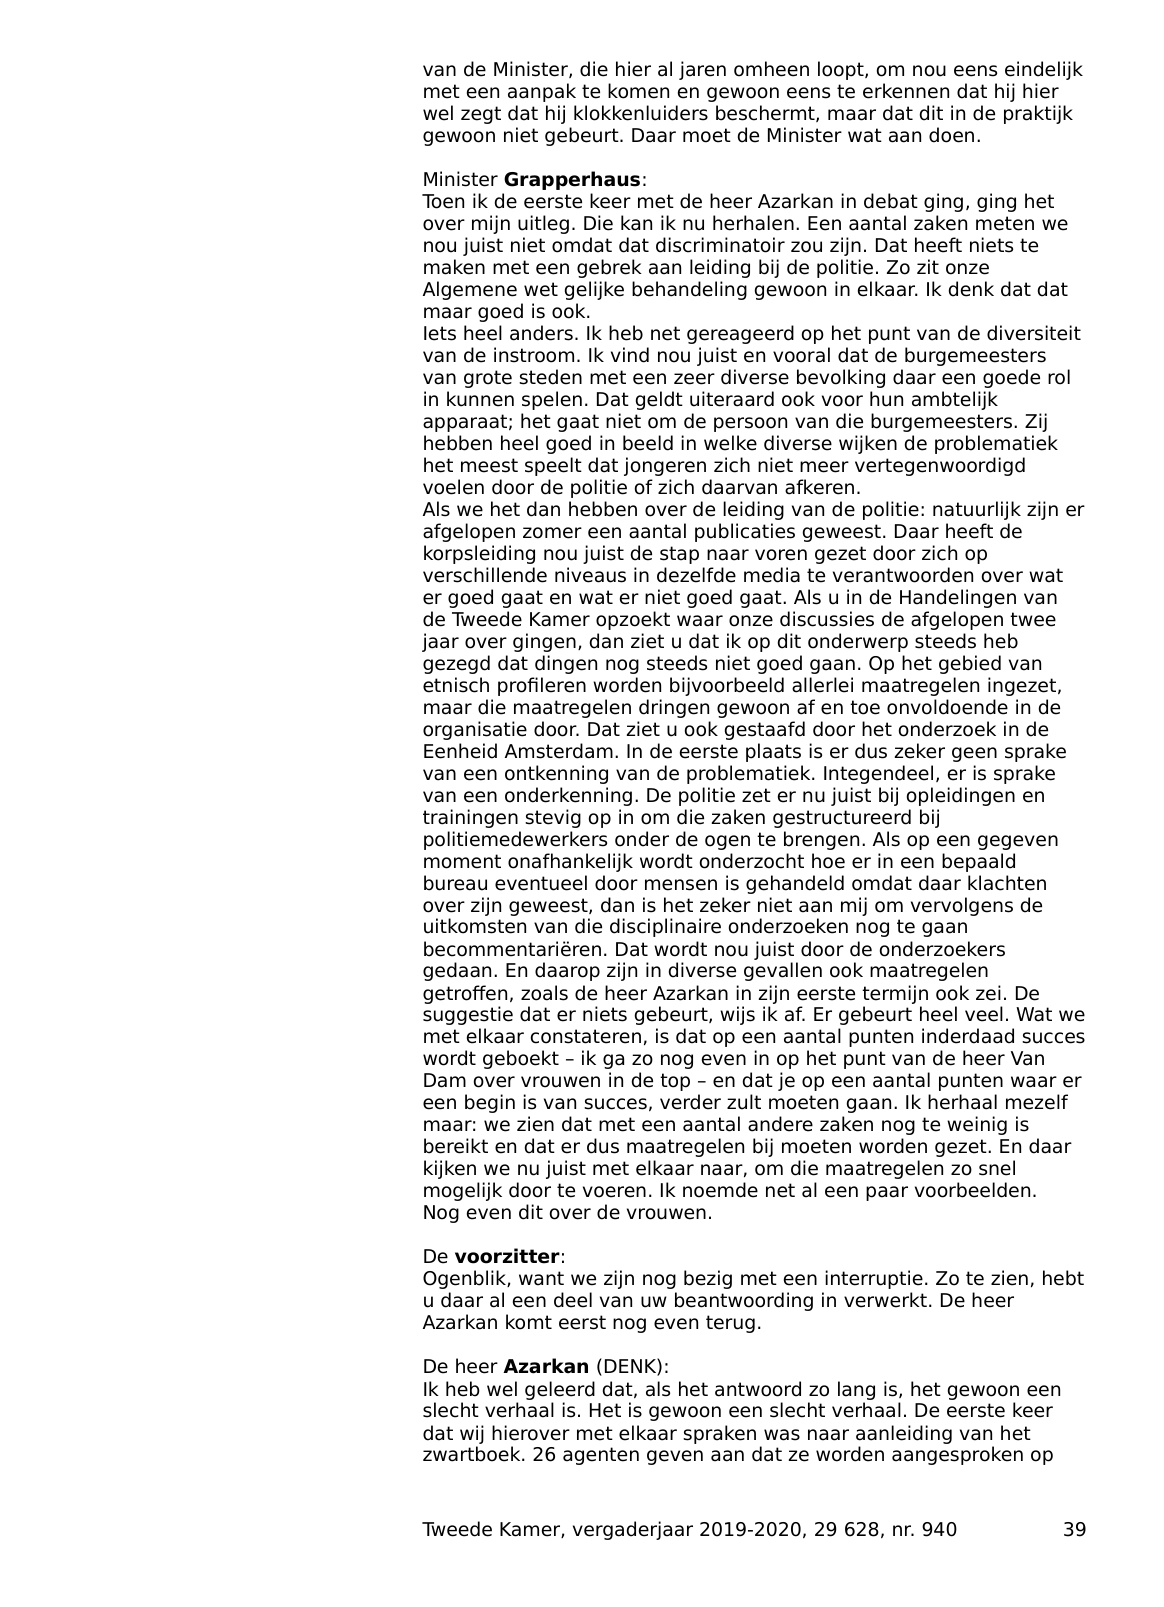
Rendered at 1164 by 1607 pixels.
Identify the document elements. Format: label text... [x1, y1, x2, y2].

text Minister Grapperhaus: [422, 169, 1087, 191]
text Ik heb wel geleerd dat, als het antwoord zo lang is, het gewoon een slecht verhaal is. Het is gewoon een slecht verhaal. De eerste keer dat wij hierover met elkaar spraken was naar aanleiding van het zwartboek. 26 agenten geven aan dat ze worden aangesproken op [422, 1378, 1087, 1466]
text De voorzitter: [422, 1246, 1087, 1268]
text De heer Azarkan (DENK): [422, 1356, 1087, 1378]
text Nog even dit over de vrouwen. [422, 1202, 1087, 1224]
text Iets heel anders. Ik heb net gereageerd op het punt van de diversiteit van de instroom. Ik vind nou juist en vooral dat de burgemeesters van grote steden met een zeer diverse bevolking daar een goede rol in kunnen spelen. Dat geldt uiteraard ook voor hun ambtelijk apparaat; het gaat niet om de persoon van die burgemeesters. Zij hebben heel goed in beeld in welke diverse wijken de problematiek het meest speelt dat jongeren zich niet meer vertegenwoordigd voelen door de politie of zich daarvan afkeren. [422, 323, 1087, 499]
text van de Minister, die hier al jaren omheen loopt, om nou eens eindelijk met een aanpak te komen en gewoon eens te erkennen dat hij hier wel zegt dat hij klokkenluiders beschermt, maar dat dit in de praktijk gewoon niet gebeurt. Daar moet de Minister wat aan doen. [422, 59, 1087, 147]
text Ogenblik, want we zijn nog bezig met een interruptie. Zo te zien, hebt u daar al een deel van uw beantwoording in verwerkt. De heer Azarkan komt eerst nog even terug. [422, 1268, 1087, 1334]
text Als we het dan hebben over de leiding van de politie: natuurlijk zijn er afgelopen zomer een aantal publicaties geweest. Daar heeft de korpsleiding nou juist de stap naar voren gezet door zich op verschillende niveaus in dezelfde media te verantwoorden over wat er goed gaat en wat er niet goed gaat. Als u in de Handelingen van de Tweede Kamer opzoekt waar onze discussies de afgelopen twee jaar over gingen, dan ziet u dat ik op dit onderwerp steeds heb gezegd dat dingen nog steeds niet goed gaan. Op het gebied van etnisch profileren worden bijvoorbeeld allerlei maatregelen ingezet, maar die maatregelen dringen gewoon af en toe onvoldoende in de organisatie door. Dat ziet u ook gestaafd door het onderzoek in de Eenheid Amsterdam. In de eerste plaats is er dus zeker geen sprake van een ontkenning van de problematiek. Integendeel, er is sprake van een onderkenning. De politie zet er nu juist bij opleidingen en trainingen stevig op in om die zaken gestructureerd bij politiemedewerkers onder de ogen te brengen. Als op een gegeven moment onafhankelijk wordt onderzocht hoe er in een bepaald bureau eventueel door mensen is gehandeld omdat daar klachten over zijn geweest, dan is het zeker niet aan mij om vervolgens de uitkomsten van die disciplinaire onderzoeken nog te gaan becommentariëren. Dat wordt nou juist door de onderzoekers gedaan. En daarop zijn in diverse gevallen ook maatregelen getroffen, zoals de heer Azarkan in zijn eerste termijn ook zei. De suggestie dat er niets gebeurt, wijs ik af. Er gebeurt heel veel. Wat we met elkaar constateren, is dat op een aantal punten inderdaad succes wordt geboekt – ik ga zo nog even in op het punt van de heer Van Dam over vrouwen in de top – en dat je op een aantal punten waar er een begin is van succes, verder zult moeten gaan. Ik herhaal mezelf maar: we zien dat met een aantal andere zaken nog te weinig is bereikt en dat er dus maatregelen bij moeten worden gezet. En daar kijken we nu juist met elkaar naar, om die maatregelen zo snel mogelijk door te voeren. Ik noemde net al een paar voorbeelden. [422, 499, 1087, 1202]
text Toen ik de eerste keer met de heer Azarkan in debat ging, ging het over mijn uitleg. Die kan ik nu herhalen. Een aantal zaken meten we nou juist niet omdat dat discriminatoir zou zijn. Dat heeft niets te maken met een gebrek aan leiding bij de politie. Zo zit onze Algemene wet gelijke behandeling gewoon in elkaar. Ik denk dat dat maar goed is ook. [422, 191, 1087, 323]
